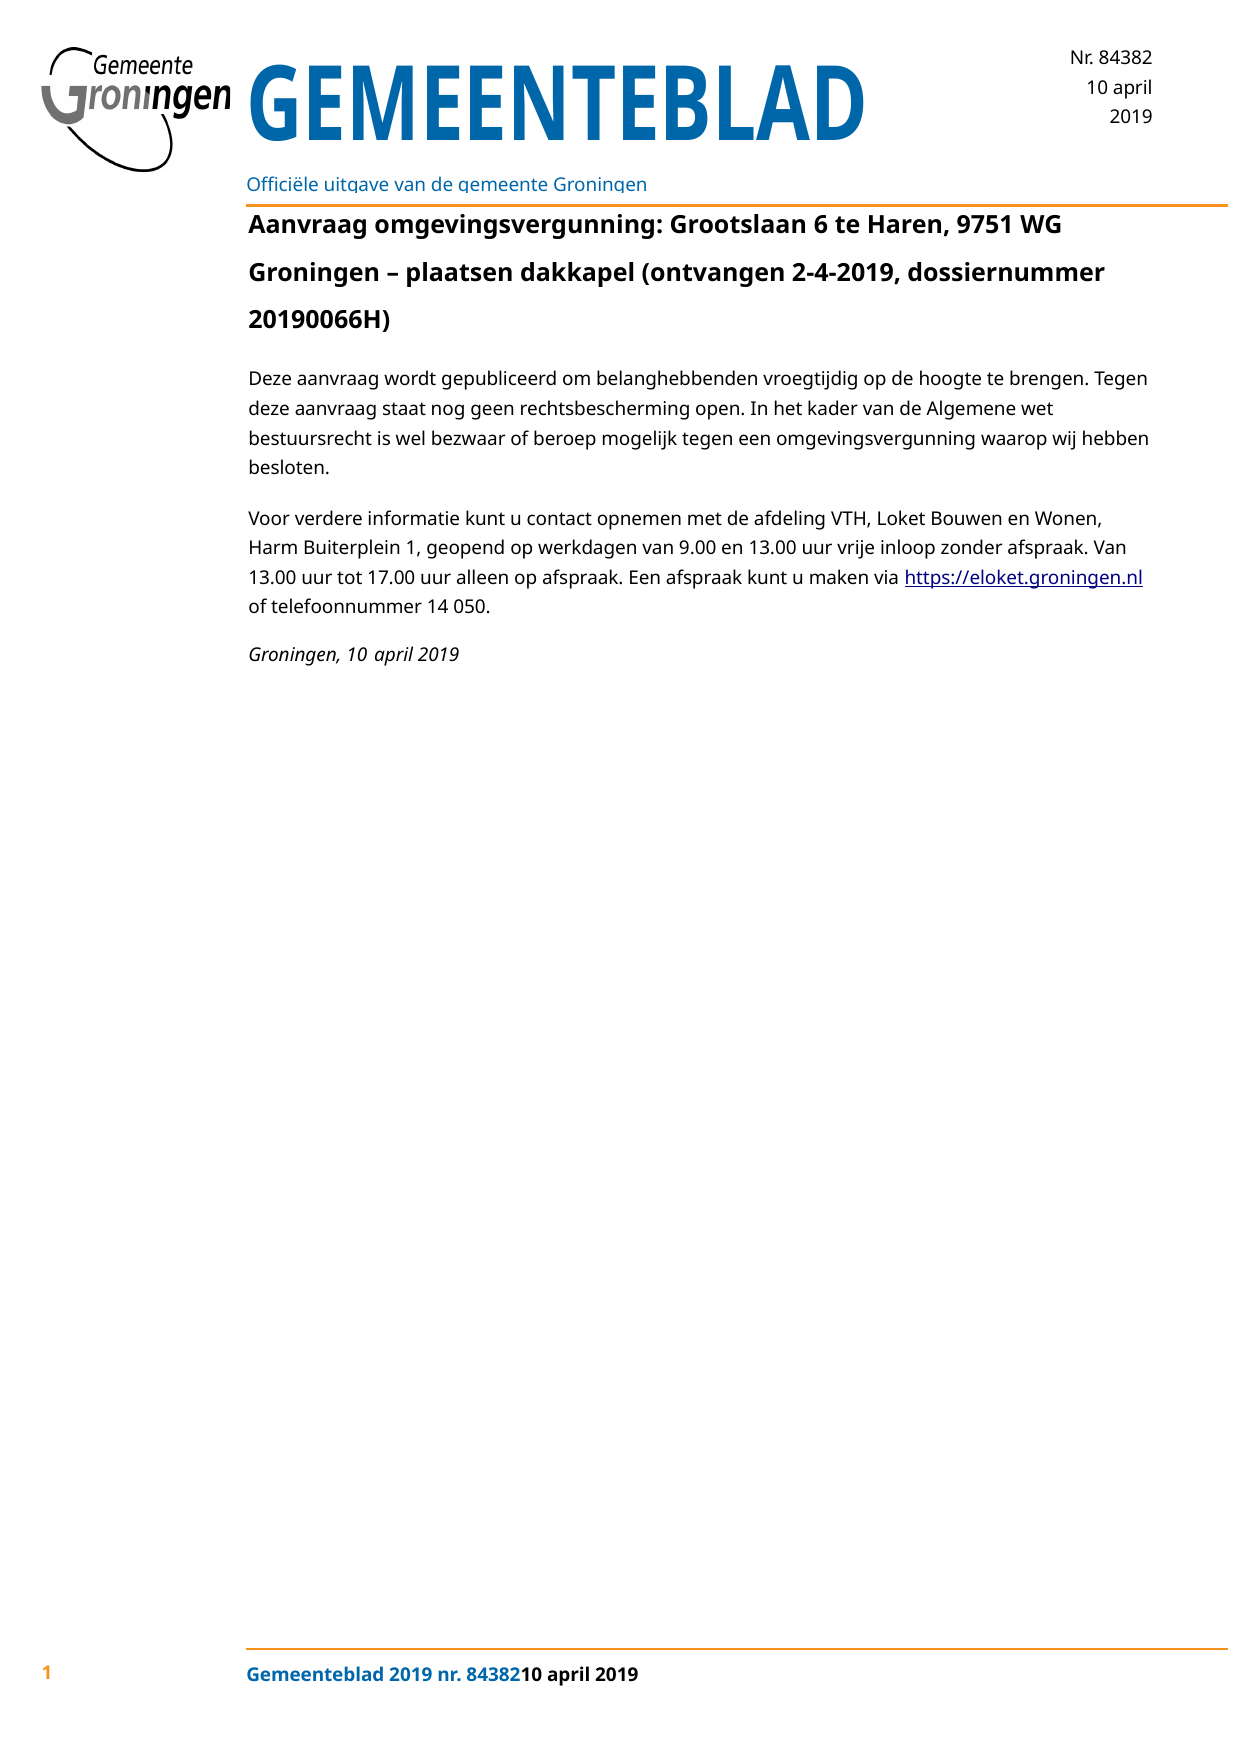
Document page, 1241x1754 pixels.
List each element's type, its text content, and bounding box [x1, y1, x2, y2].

text Deze aanvraag wordt gepubliceerd om belanghebbenden vroegtijdig op de hoogte te brengen. Tegen deze aanvraag staat nog geen rechtsbescherming open. In het kader van de Algemene wet bestuursrecht is wel bezwaar of beroep mogelijk tegen een omgevingsvergunning waarop wij hebben besloten. [248, 366, 1152, 480]
picture [41, 47, 231, 172]
text Aanvraag omgevingsvergunning: Grootslaan 6 te Haren, 9751 WG Groningen – plaatsen dakkapel (ontvangen 2-4-2019, dossiernummer 20190066H) [248, 207, 1152, 336]
text Voor verdere informatie kunt u contact opnemen met de afdeling VTH, Loket Bouwen en Wonen, Harm Buiterplein 1, geopend op werkdagen van 9.00 en 13.00 uur vrije inloop zonder afspraak. Van 13.00 uur tot 17.00 uur alleen op afspraak. Een afspraak kunt u maken via https://eloket.groningen.nl of telefoonnummer 14 050. [248, 505, 1152, 619]
text Groningen, 10 april 2019 [248, 641, 1152, 667]
